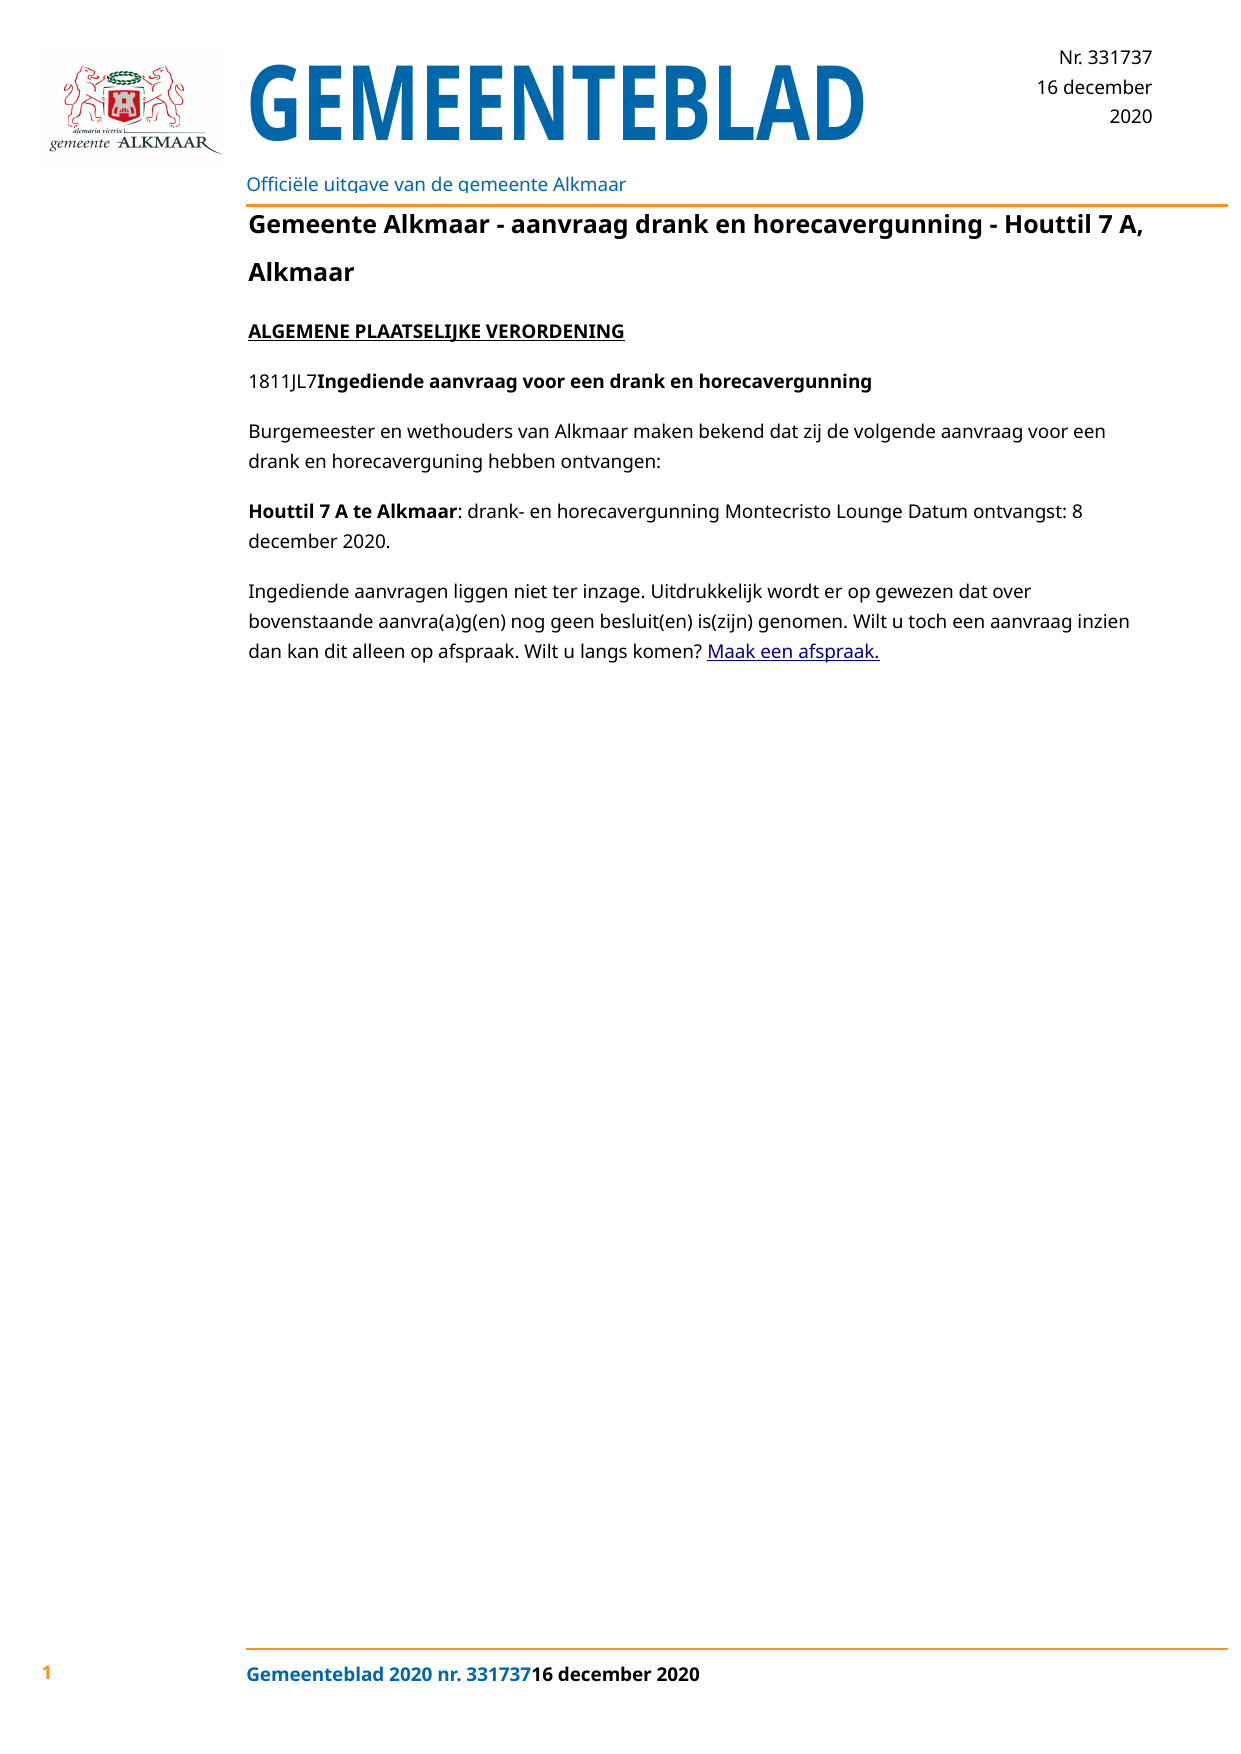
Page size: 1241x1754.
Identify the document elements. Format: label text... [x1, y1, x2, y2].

text Houttil 7 A te Alkmaar: drank- en horecavergunning Montecristo Lounge Datum ontvangst: 8 december 2020. [248, 499, 1152, 554]
text Burgemeester en wethouders van Alkmaar maken bekend dat zij de volgende aanvraag voor een drank en horecaverguning hebben ontvangen: [248, 419, 1152, 474]
text Gemeente Alkmaar - aanvraag drank en horecavergunning - Houttil 7 A, Alkmaar [248, 207, 1152, 288]
text ALGEMENE PLAATSELIJKE VERORDENING [248, 318, 1152, 344]
picture [41, 47, 231, 172]
text 1811JL7Ingediende aanvraag voor een drank en horecavergunning [248, 368, 1152, 394]
text Ingediende aanvragen liggen niet ter inzage. Uitdrukkelijk wordt er op gewezen dat over bovenstaande aanvra(a)g(en) nog geen besluit(en) is(zijn) genomen. Wilt u toch een aanvraag inzien dan kan dit alleen op afspraak. Wilt u langs komen? Maak een afspraak. [248, 579, 1152, 664]
